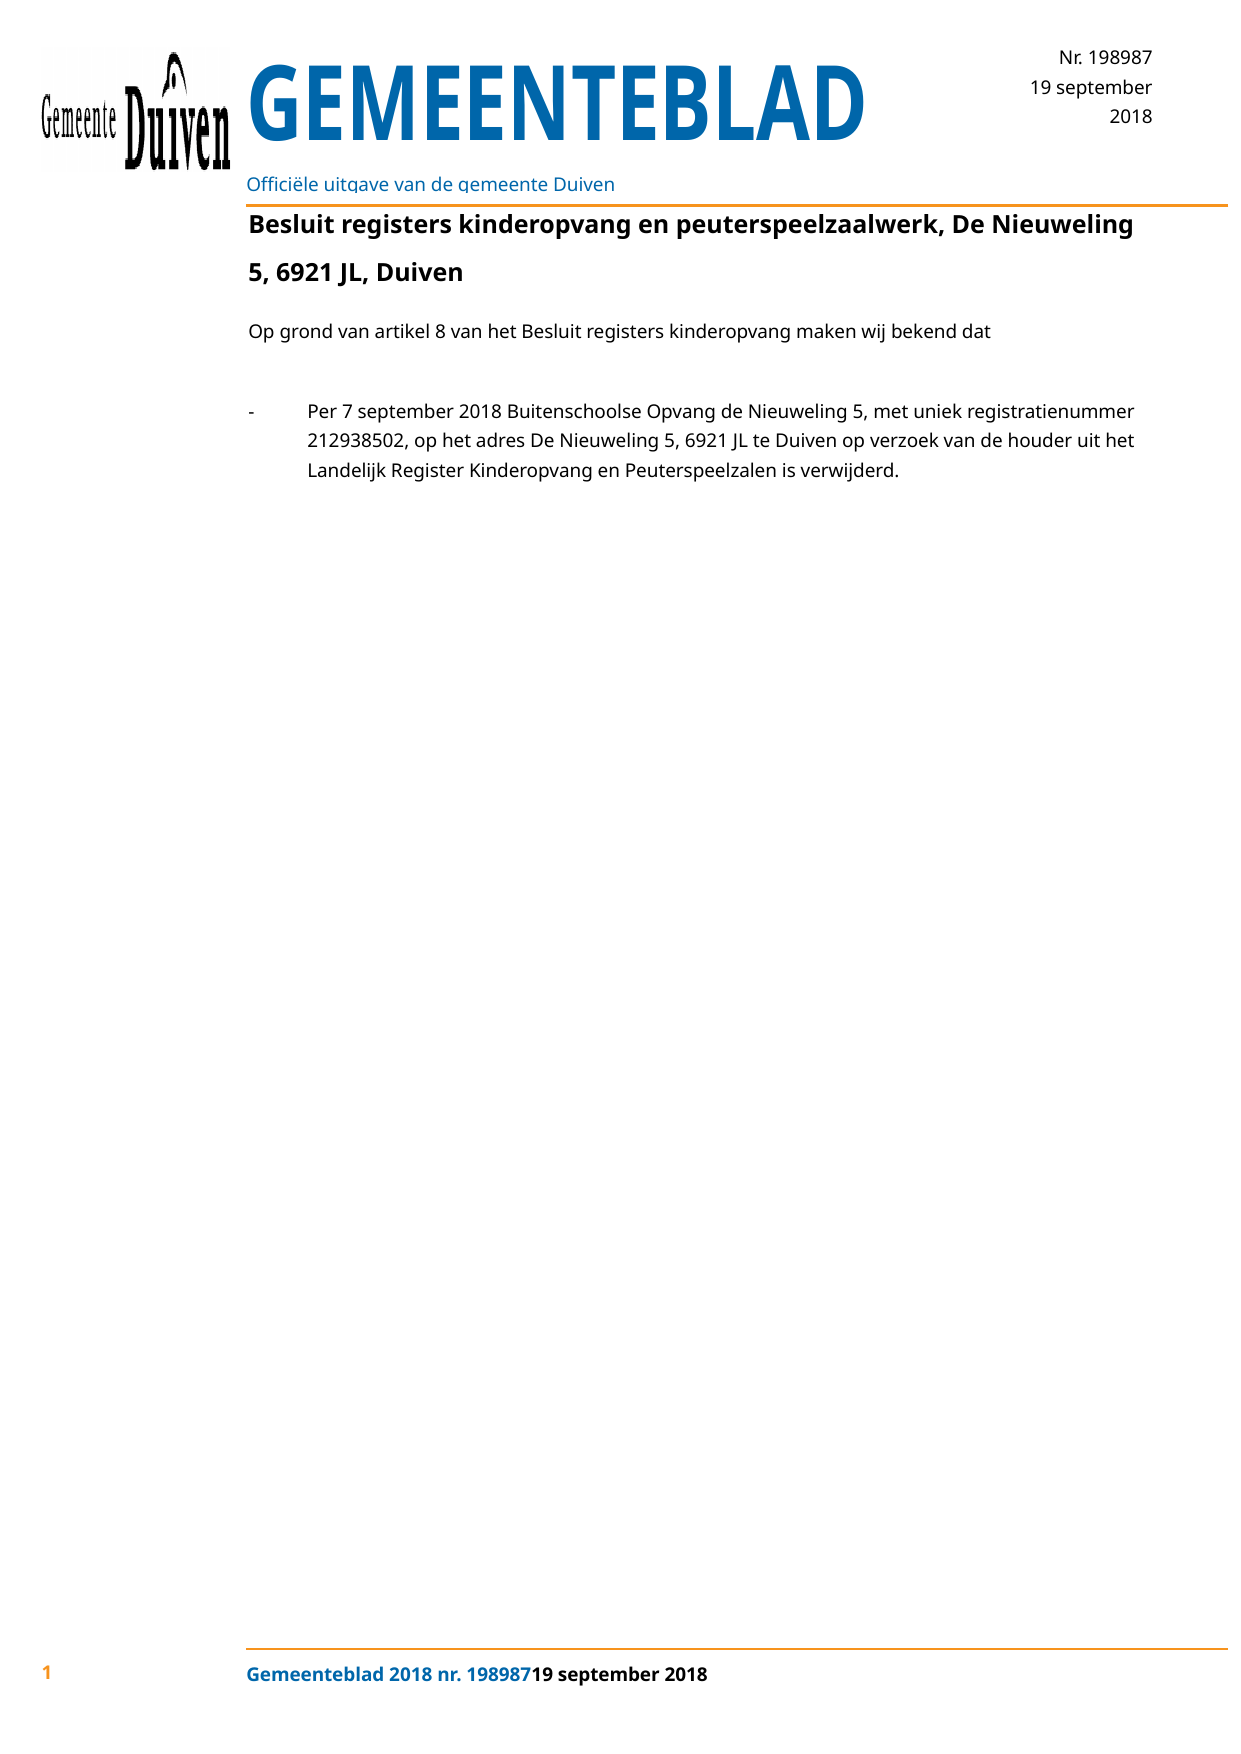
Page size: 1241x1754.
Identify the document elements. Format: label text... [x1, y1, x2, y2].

text Besluit registers kinderopvang en peuterspeelzaalwerk, De Nieuweling 5, 6921 JL, Duiven [248, 207, 1152, 288]
list Per 7 september 2018 Buitenschoolse Opvang de Nieuweling 5, met uniek registratienummer 212938502, op het adres De Nieuweling 5, 6921 JL te Duiven op verzoek van de houder uit het Landelijk Register Kinderopvang en Peuterspeelzalen is verwijderd. [248, 398, 1152, 483]
picture [41, 47, 231, 172]
text Op grond van artikel 8 van het Besluit registers kinderopvang maken wij bekend dat [248, 318, 1152, 344]
